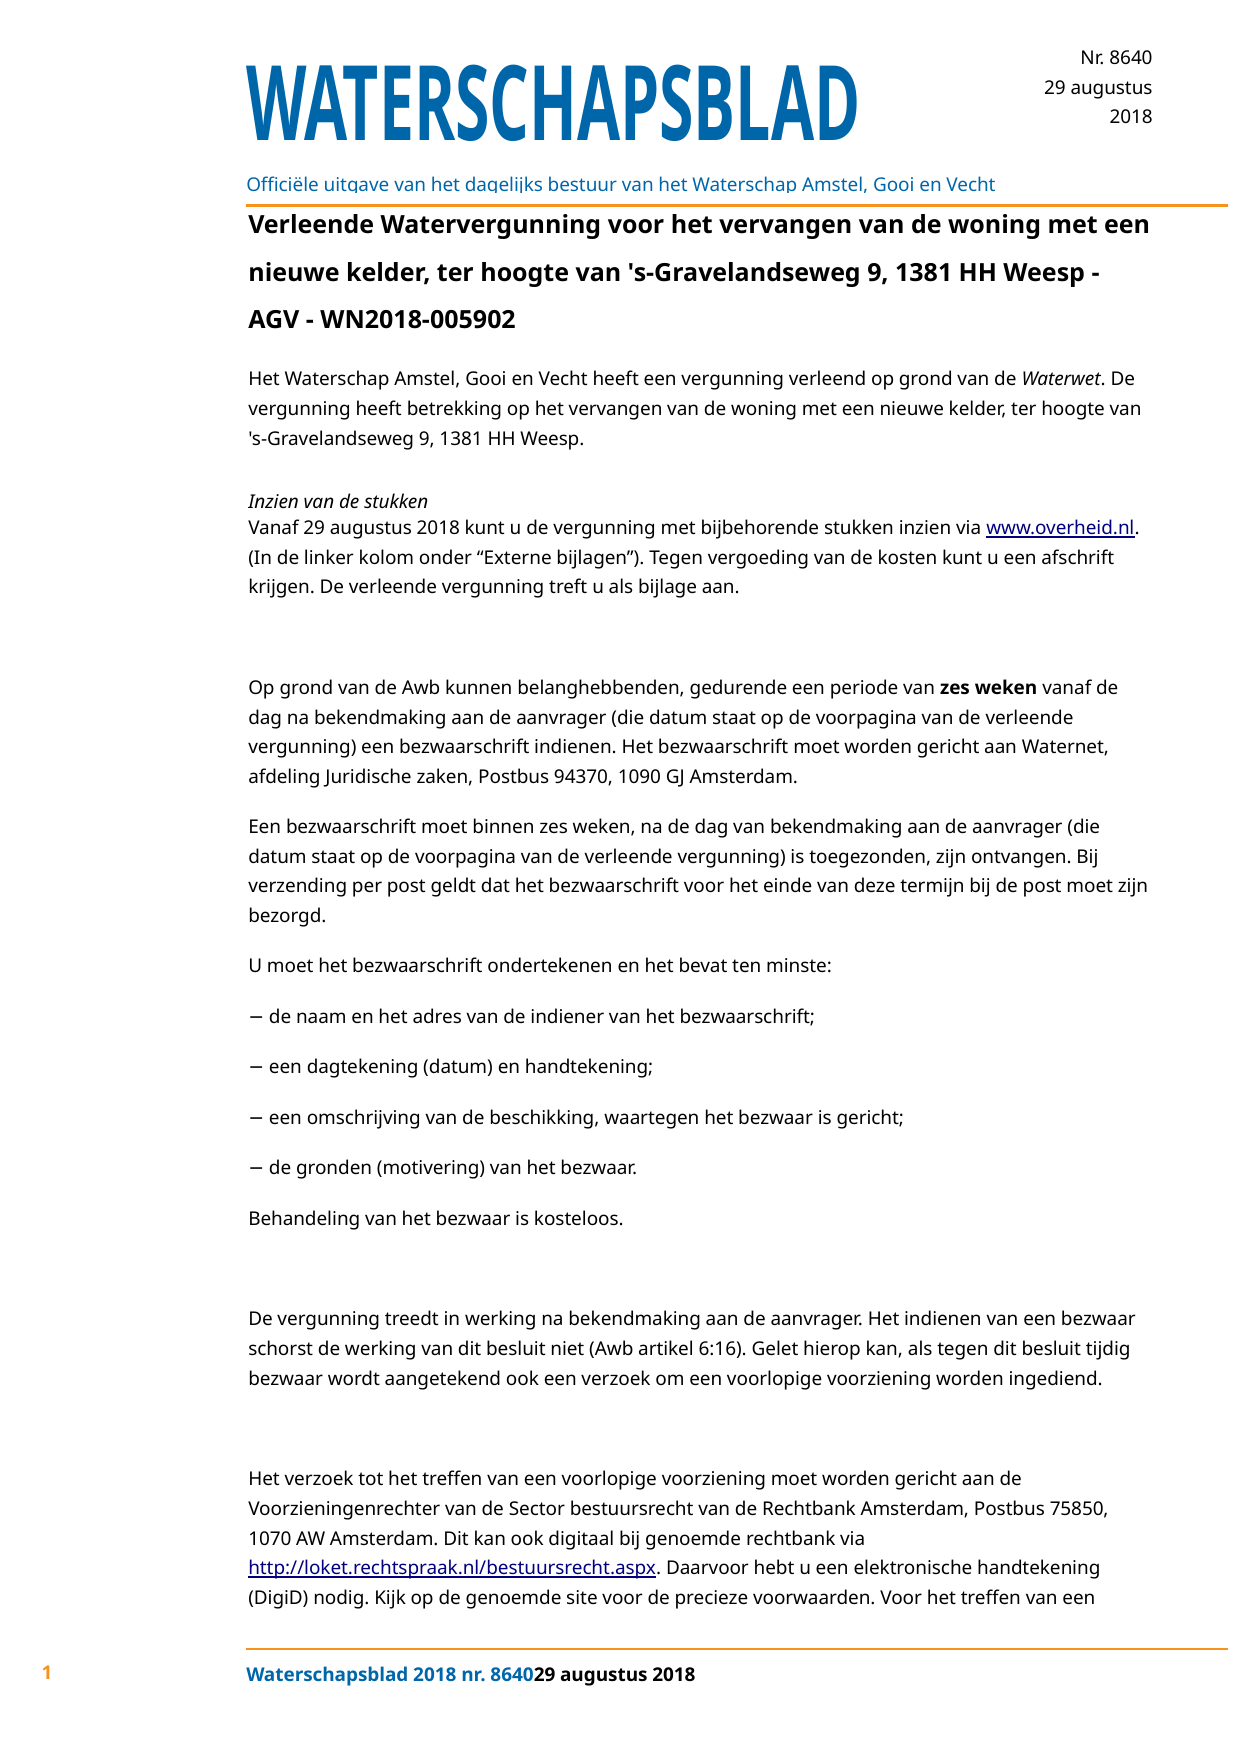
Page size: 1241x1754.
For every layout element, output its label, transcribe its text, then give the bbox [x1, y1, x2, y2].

text Behandeling van het bezwaar is kosteloos. [248, 1205, 1152, 1231]
text Op grond van de Awb kunnen belanghebbenden, gedurende een periode van zes weken vanaf de dag na bekendmaking aan de aanvrager (die datum staat op de voorpagina van de verleende vergunning) een bezwaarschrift indienen. Het bezwaarschrift moet worden gericht aan Waternet, afdeling Juridische zaken, Postbus 94370, 1090 GJ Amsterdam. [248, 674, 1152, 789]
text − de gronden (motivering) van het bezwaar. [248, 1154, 1152, 1180]
text Inzien van de stukken [248, 489, 1152, 514]
text − een dagtekening (datum) en handtekening; [248, 1053, 1152, 1079]
text Verleende Watervergunning voor het vervangen van de woning met een nieuwe kelder, ter hoogte van 's-Gravelandseweg 9, 1381 HH Weesp - AGV - WN2018-005902 [248, 207, 1152, 336]
text U moet het bezwaarschrift ondertekenen en het bevat ten minste: [248, 953, 1152, 978]
text − een omschrijving van de beschikking, waartegen het bezwaar is gericht; [248, 1104, 1152, 1130]
text Een bezwaarschrift moet binnen zes weken, na de dag van bekendmaking aan de aanvrager (die datum staat op de voorpagina van de verleende vergunning) is toegezonden, zijn ontvangen. Bij verzending per post geldt dat het bezwaarschrift voor het einde van deze termijn bij de post moet zijn bezorgd. [248, 813, 1152, 928]
text De vergunning treedt in werking na bekendmaking aan de aanvrager. Het indienen van een bezwaar schorst de werking van dit besluit niet (Awb artikel 6:16). Gelet hierop kan, als tegen dit besluit tijdig bezwaar wordt aangetekend ook een verzoek om een voorlopige voorziening worden ingediend. [248, 1306, 1152, 1391]
text − de naam en het adres van de indiener van het bezwaarschrift; [248, 1003, 1152, 1029]
text Vanaf 29 augustus 2018 kunt u de vergunning met bijbehorende stukken inzien via www.overheid.nl. (In de linker kolom onder “Externe bijlagen”). Tegen vergoeding van de kosten kunt u een afschrift krijgen. De verleende vergunning treft u als bijlage aan. [248, 514, 1152, 599]
text Het Waterschap Amstel, Gooi en Vecht heeft een vergunning verleend op grond van de Waterwet. De vergunning heeft betrekking op het vervangen van de woning met een nieuwe kelder, ter hoogte van 's-Gravelandseweg 9, 1381 HH Weesp. [248, 366, 1152, 450]
text Het verzoek tot het treffen van een voorlopige voorziening moet worden gericht aan de Voorzieningenrechter van de Sector bestuursrecht van de Rechtbank Amsterdam, Postbus 75850, 1070 AW Amsterdam. Dit kan ook digitaal bij genoemde rechtbank via http://loket.rechtspraak.nl/bestuursrecht.aspx. Daarvoor hebt u een elektronische handtekening (DigiD) nodig. Kijk op de genoemde site voor de precieze voorwaarden. Voor het treffen van een [248, 1466, 1152, 1610]
picture [41, 47, 231, 172]
